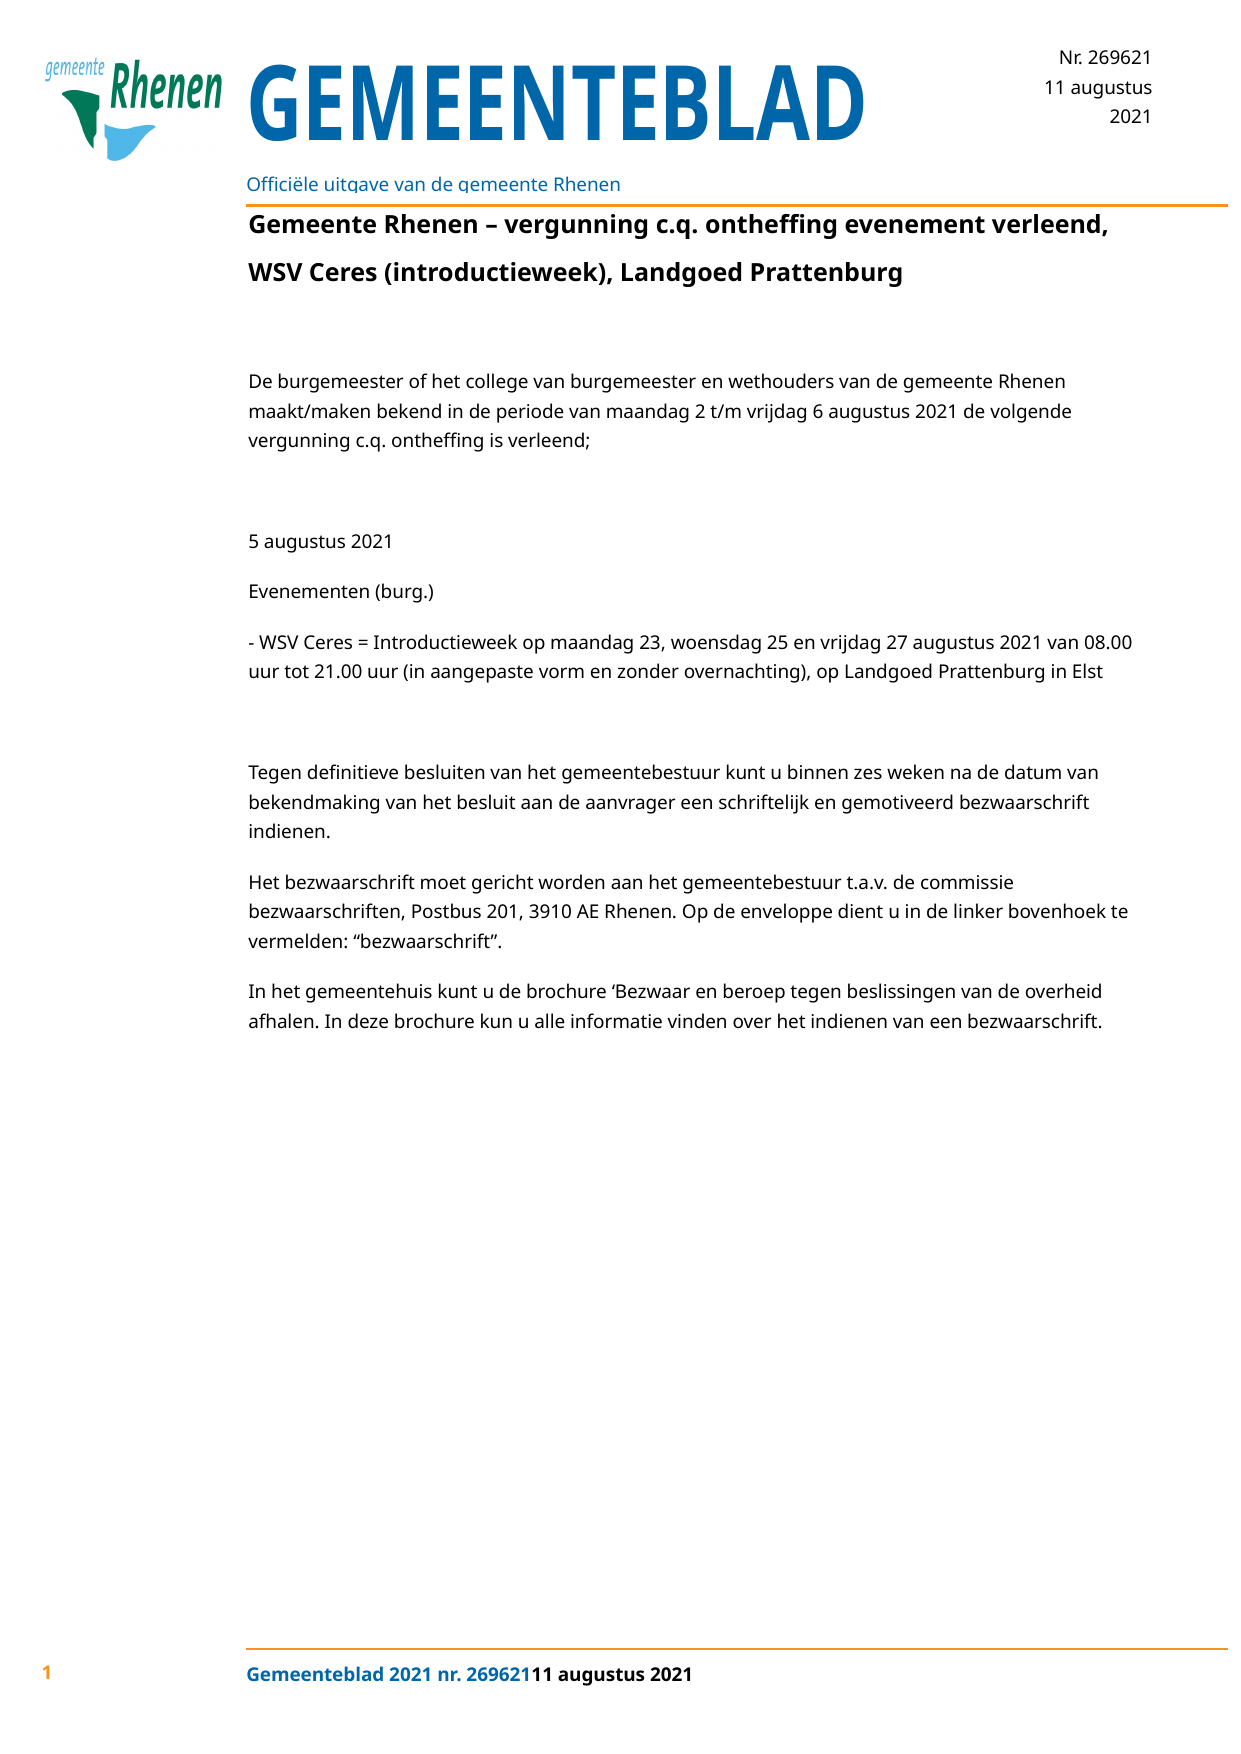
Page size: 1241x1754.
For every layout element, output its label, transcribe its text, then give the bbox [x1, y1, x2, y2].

picture [41, 47, 231, 172]
text Het bezwaarschrift moet gericht worden aan het gemeentebestuur t.a.v. de commissie bezwaarschriften, Postbus 201, 3910 AE Rhenen. Op de enveloppe dient u in de linker bovenhoek te vermelden: “bezwaarschrift”. [248, 869, 1152, 954]
text Tegen definitieve besluiten van het gemeentebestuur kunt u binnen zes weken na de datum van bekendmaking van het besluit aan de aanvrager een schriftelijk en gemotiveerd bezwaarschrift indienen. [248, 759, 1152, 844]
text In het gemeentehuis kunt u de brochure ‘Bezwaar en beroep tegen beslissingen van de overheid afhalen. In deze brochure kun u alle informatie vinden over het indienen van een bezwaarschrift. [248, 979, 1152, 1034]
text Evenementen (burg.) [248, 579, 1152, 604]
text Gemeente Rhenen – vergunning c.q. ontheffing evenement verleend, WSV Ceres (introductieweek), Landgoed Prattenburg [248, 207, 1152, 288]
text De burgemeester of het college van burgemeester en wethouders van de gemeente Rhenen maakt/maken bekend in de periode van maandag 2 t/m vrijdag 6 augustus 2021 de volgende vergunning c.q. ontheffing is verleend; [248, 368, 1152, 453]
text - WSV Ceres = Introductieweek op maandag 23, woensdag 25 en vrijdag 27 augustus 2021 van 08.00 uur tot 21.00 uur (in aangepaste vorm en zonder overnachting), op Landgoed Prattenburg in Elst [248, 629, 1152, 684]
text 5 augustus 2021 [248, 528, 1152, 554]
